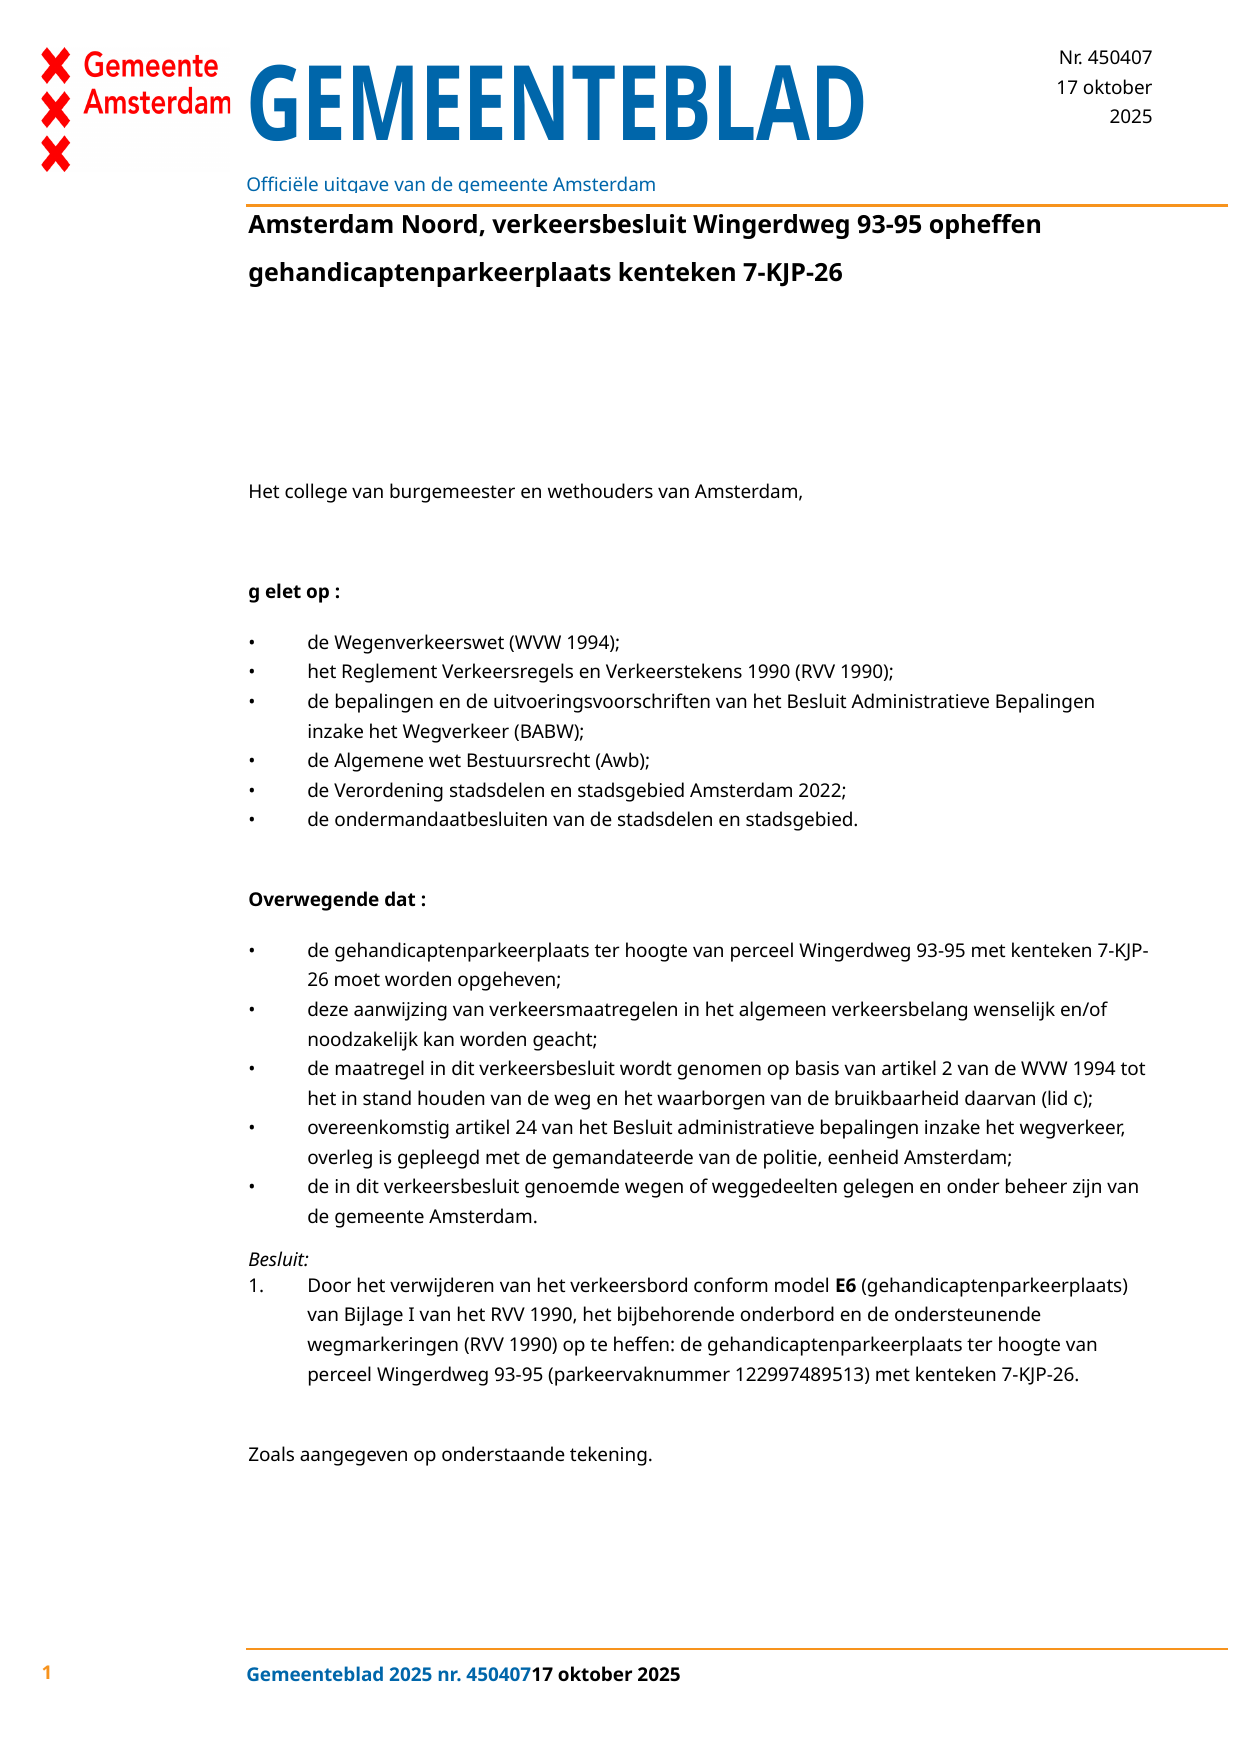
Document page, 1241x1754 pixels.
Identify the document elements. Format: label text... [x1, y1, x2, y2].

list Door het verwijderen van het verkeersbord conform model E6 (gehandicaptenparkeerplaats) van Bijlage I van het RVV 1990, het bijbehorende onderbord en de ondersteunende wegmarkeringen (RVV 1990) op te heffen: de gehandicaptenparkeerplaats ter hoogte van perceel Wingerdweg 93-95 (parkeervaknummer 122997489513) met kenteken 7-KJP-26. [248, 1272, 1152, 1387]
list de bepalingen en de uitvoeringsvoorschriften van het Besluit Administratieve Bepalingen inzake het Wegverkeer (BABW); [248, 688, 1152, 743]
list deze aanwijzing van verkeersmaatregelen in het algemeen verkeersbelang wenselijk en/of noodzakelijk kan worden geacht; [248, 996, 1152, 1051]
list overeenkomstig artikel 24 van het Besluit administratieve bepalingen inzake het wegverkeer, overleg is gepleegd met de gemandateerde van de politie, eenheid Amsterdam; [248, 1114, 1152, 1170]
text g elet op : [248, 579, 1152, 604]
list de Wegenverkeerswet (WVW 1994); [248, 629, 1152, 655]
list de maatregel in dit verkeersbesluit wordt genomen op basis van artikel 2 van de WVW 1994 tot het in stand houden van de weg en het waarborgen van de bruikbaarheid daarvan (lid c); [248, 1055, 1152, 1111]
list de in dit verkeersbesluit genoemde wegen of weggedeelten gelegen en onder beheer zijn van de gemeente Amsterdam. [248, 1174, 1152, 1229]
text Overwegende dat : [248, 887, 1152, 912]
text Besluit: [248, 1246, 1152, 1272]
text Het college van burgemeester en wethouders van Amsterdam, [248, 478, 1152, 503]
text Zoals aangegeven op onderstaande tekening. [248, 1441, 1152, 1467]
picture [41, 47, 231, 172]
list de Verordening stadsdelen en stadsgebied Amsterdam 2022; [248, 777, 1152, 803]
list de gehandicaptenparkeerplaats ter hoogte van perceel Wingerdweg 93-95 met kenteken 7-KJP-26 moet worden opgeheven; [248, 937, 1152, 992]
text Amsterdam Noord, verkeersbesluit Wingerdweg 93-95 opheffen gehandicaptenparkeerplaats kenteken 7-KJP-26 [248, 207, 1152, 288]
list de Algemene wet Bestuursrecht (Awb); [248, 747, 1152, 773]
list het Reglement Verkeersregels en Verkeerstekens 1990 (RVV 1990); [248, 659, 1152, 684]
list de ondermandaatbesluiten van de stadsdelen en stadsgebied. [248, 807, 1152, 832]
